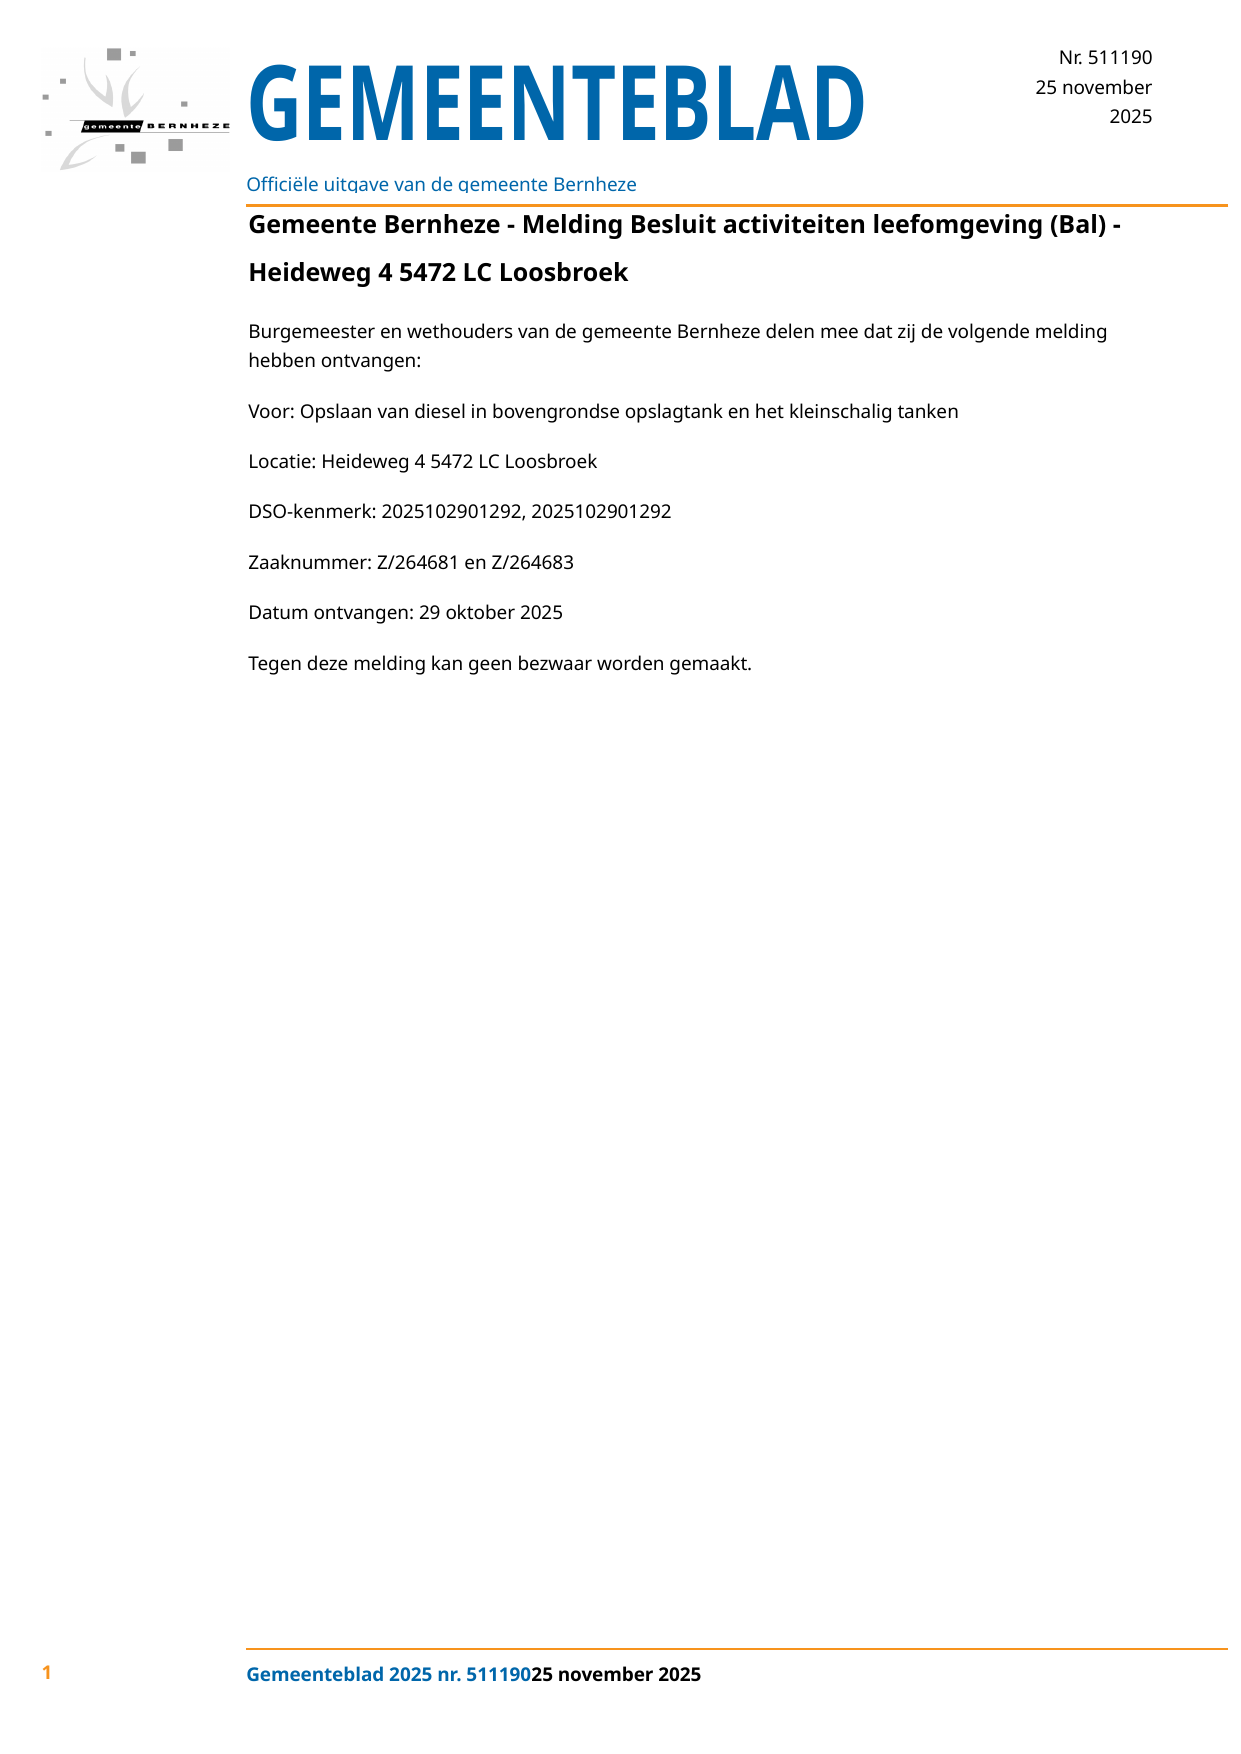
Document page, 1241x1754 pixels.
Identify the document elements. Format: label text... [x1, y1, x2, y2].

text Burgemeester en wethouders van de gemeente Bernheze delen mee dat zij de volgende melding hebben ontvangen: [248, 318, 1152, 373]
text Tegen deze melding kan geen bezwaar worden gemaakt. [248, 650, 1152, 676]
text Zaaknummer: Z/264681 en Z/264683 [248, 549, 1152, 575]
picture [41, 47, 231, 172]
text Locatie: Heideweg 4 5472 LC Loosbroek [248, 448, 1152, 474]
text DSO-kenmerk: 2025102901292, 2025102901292 [248, 499, 1152, 524]
text Voor: Opslaan van diesel in bovengrondse opslagtank en het kleinschalig tanken [248, 398, 1152, 424]
text Gemeente Bernheze - Melding Besluit activiteiten leefomgeving (Bal) - Heideweg 4 5472 LC Loosbroek [248, 207, 1152, 288]
text Datum ontvangen: 29 oktober 2025 [248, 599, 1152, 625]
